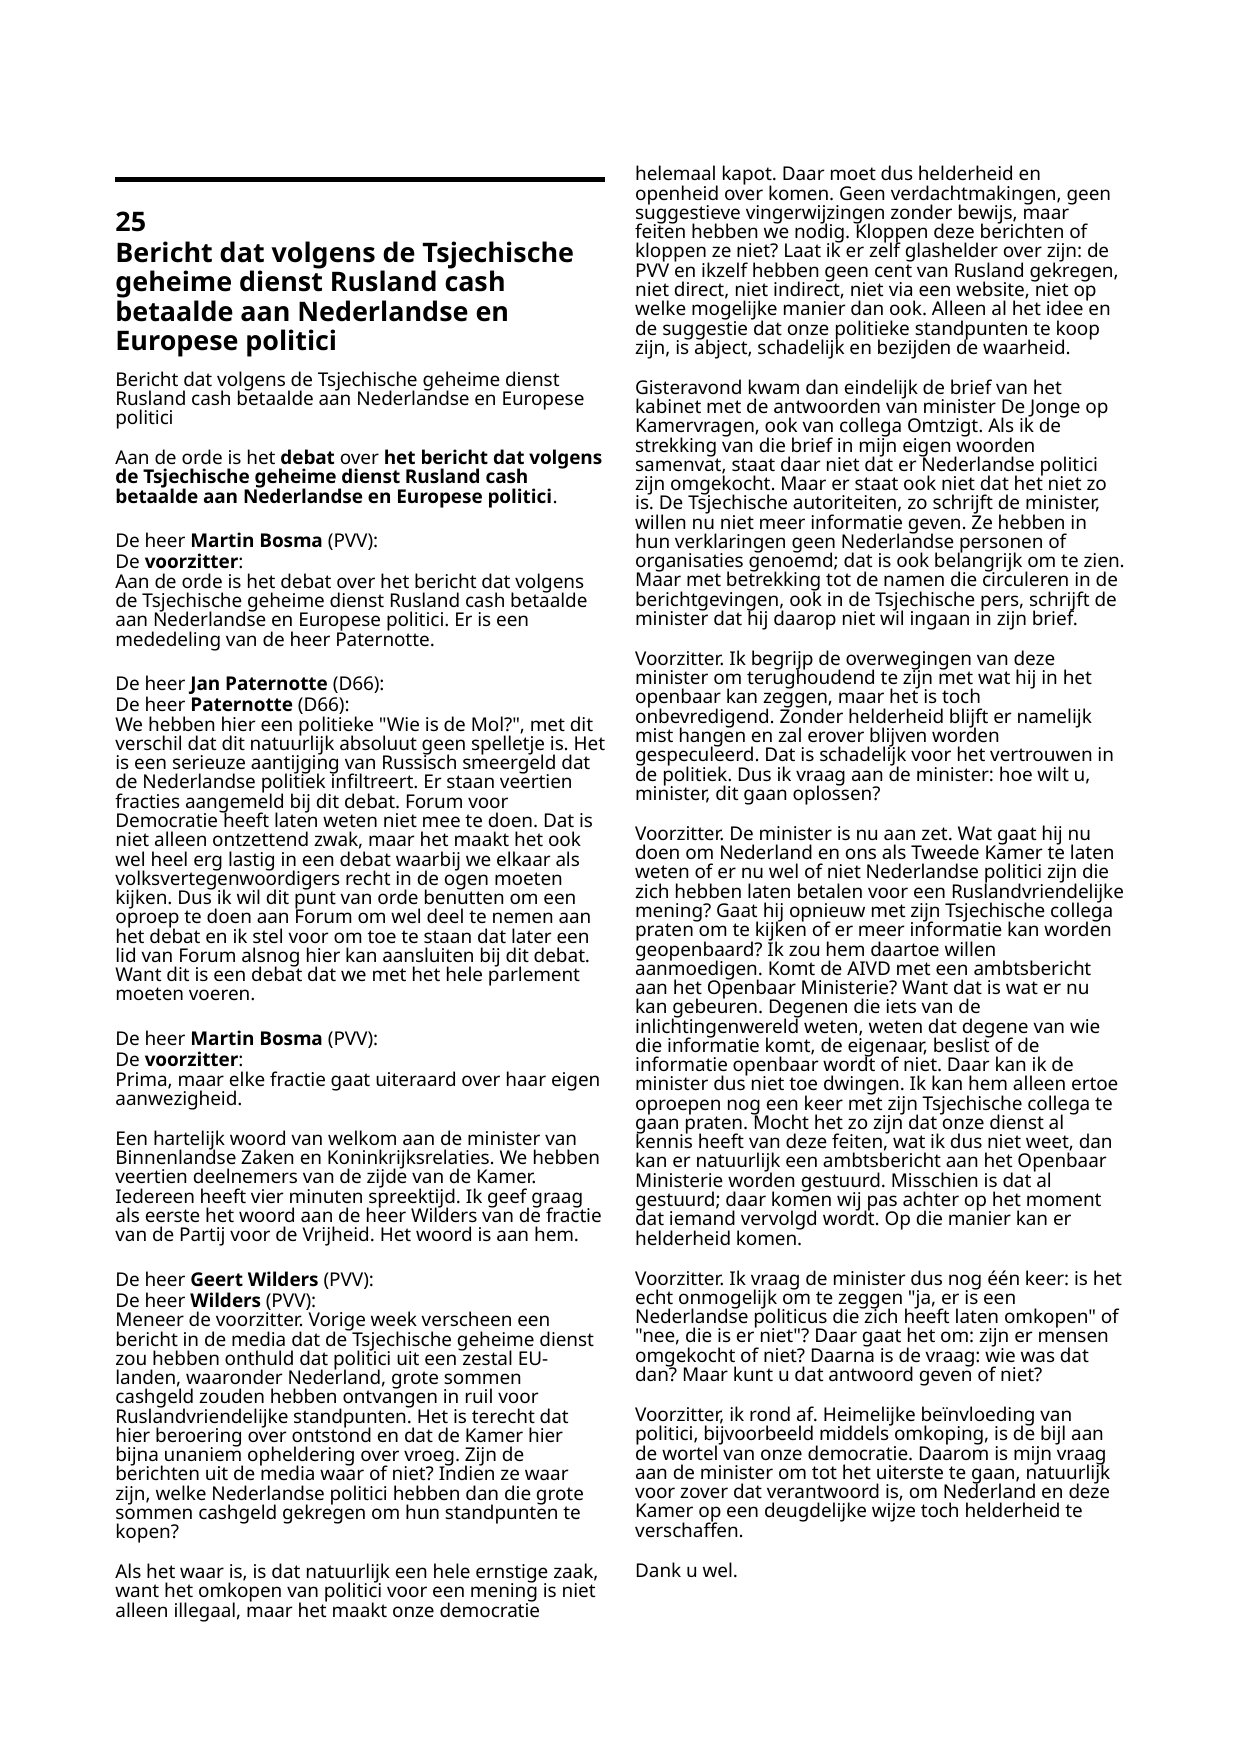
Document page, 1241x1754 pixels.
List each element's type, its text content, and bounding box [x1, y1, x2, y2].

text Een hartelijk woord van welkom aan de minister van Binnenlandse Zaken en Koninkrijksrelaties. We hebben veertien deelnemers van de zijde van de Kamer. Iedereen heeft vier minuten spreektijd. Ik geef graag als eerste het woord aan de heer Wilders van de fractie van de Partij voor de Vrijheid. Het woord is aan hem. [115, 1130, 605, 1245]
text We hebben hier een politieke "Wie is de Mol?", met dit verschil dat dit natuurlijk absoluut geen spelletje is. Het is een serieuze aantijging van Russisch smeergeld dat de Nederlandse politiek infiltreert. Er staan veertien fracties aangemeld bij dit debat. Forum voor Democratie heeft laten weten niet mee te doen. Dat is niet alleen ontzettend zwak, maar het maakt het ook wel heel erg lastig in een debat waarbij we elkaar als volksvertegenwoordigers recht in de ogen moeten kijken. Dus ik wil dit punt van orde benutten om een oproep te doen aan Forum om wel deel te nemen aan het debat en ik stel voor om toe te staan dat later een lid van Forum alsnog hier kan aansluiten bij dit debat. Want dit is een debat dat we met het hele parlement moeten voeren. [115, 716, 605, 1005]
text Aan de orde is het debat over het bericht dat volgens de Tsjechische geheime dienst Rusland cash betaalde aan Nederlandse en Europese politici. [115, 449, 605, 507]
text De heer Wilders (PVV): [115, 1292, 605, 1311]
text Prima, maar elke fractie gaat uiteraard over haar eigen aanwezigheid. [115, 1071, 605, 1109]
text Meneer de voorzitter. Vorige week verscheen een bericht in de media dat de Tsjechische geheime dienst zou hebben onthuld dat politici uit een zestal EU-landen, waaronder Nederland, grote sommen cashgeld zouden hebben ontvangen in ruil voor Ruslandvriendelijke standpunten. Het is terecht dat hier beroering over ontstond en dat de Kamer hier bijna unaniem opheldering over vroeg. Zijn de berichten uit de media waar of niet? Indien ze waar zijn, welke Nederlandse politici hebben dan die grote sommen cashgeld gekregen om hun standpunten te kopen? [115, 1311, 605, 1542]
text De voorzitter: [115, 1051, 605, 1071]
text Bericht dat volgens de Tsjechische geheime dienst Rusland cash betaalde aan Nederlandse en Europese politici [115, 239, 605, 371]
text De voorzitter: [115, 553, 605, 573]
text De heer Geert Wilders (PVV): [115, 1266, 605, 1292]
text Voorzitter. Ik vraag de minister dus nog één keer: is het echt onmogelijk om te zeggen "ja, er is een Nederlandse politicus die zich heeft laten omkopen" of "nee, die is er niet"? Daar gaat het om: zijn er mensen omgekocht of niet? Daarna is de vraag: wie was dat dan? Maar kunt u dat antwoord geven of niet? [635, 1269, 1125, 1385]
text Gisteravond kwam dan eindelijk de brief van het kabinet met de antwoorden van minister De Jonge op Kamervragen, ook van collega Omtzigt. Als ik de strekking van die brief in mijn eigen woorden samenvat, staat daar niet dat er Nederlandse politici zijn omgekocht. Maar er staat ook niet dat het niet zo is. De Tsjechische autoriteiten, zo schrijft de minister, willen nu niet meer informatie geven. Ze hebben in hun verklaringen geen Nederlandse personen of organisaties genoemd; dat is ook belangrijk om te zien. Maar met betrekking tot de namen die circuleren in de berichtgevingen, ook in de Tsjechische pers, schrijft de minister dat hij daarop niet wil ingaan in zijn brief. [635, 379, 1125, 629]
text De heer Martin Bosma (PVV): [115, 528, 605, 553]
text 25 [115, 203, 605, 239]
text Aan de orde is het debat over het bericht dat volgens de Tsjechische geheime dienst Rusland cash betaalde aan Nederlandse en Europese politici. Er is een mededeling van de heer Paternotte. [115, 573, 605, 650]
text Dank u wel. [635, 1562, 1125, 1581]
text De heer Paternotte (D66): [115, 696, 605, 716]
text De heer Martin Bosma (PVV): [115, 1026, 605, 1051]
text Als het waar is, is dat natuurlijk een hele ernstige zaak, want het omkopen van politici voor een mening is niet alleen illegaal, maar het maakt onze democratie [115, 1563, 605, 1621]
text Bericht dat volgens de Tsjechische geheime dienst Rusland cash betaalde aan Nederlandse en Europese politici [115, 371, 605, 428]
text Voorzitter. Ik begrijp de overwegingen van deze minister om terughoudend te zijn met wat hij in het openbaar kan zeggen, maar het is toch onbevredigend. Zonder helderheid blijft er namelijk mist hangen en zal erover blijven worden gespeculeerd. Dat is schadelijk voor het vertrouwen in de politiek. Dus ik vraag aan de minister: hoe wilt u, minister, dit gaan oplossen? [635, 650, 1125, 804]
text Voorzitter. De minister is nu aan zet. Wat gaat hij nu doen om Nederland en ons als Tweede Kamer te laten weten of er nu wel of niet Nederlandse politici zijn die zich hebben laten betalen voor een Ruslandvriendelijke mening? Gaat hij opnieuw met zijn Tsjechische collega praten om te kijken of er meer informatie kan worden geopenbaard? Ik zou hem daartoe willen aanmoedigen. Komt de AIVD met een ambtsbericht aan het Openbaar Ministerie? Want dat is wat er nu kan gebeuren. Degenen die iets van de inlichtingenwereld weten, weten dat degene van wie die informatie komt, de eigenaar, beslist of de informatie openbaar wordt of niet. Daar kan ik de minister dus niet toe dwingen. Ik kan hem alleen ertoe oproepen nog een keer met zijn Tsjechische collega te gaan praten. Mocht het zo zijn dat onze dienst al kennis heeft van deze feiten, wat ik dus niet weet, dan kan er natuurlijk een ambtsbericht aan het Openbaar Ministerie worden gestuurd. Misschien is dat al gestuurd; daar komen wij pas achter op het moment dat iemand vervolgd wordt. Op die manier kan er helderheid komen. [635, 825, 1125, 1249]
text De heer Jan Paternotte (D66): [115, 671, 605, 696]
text Voorzitter, ik rond af. Heimelijke beïnvloeding van politici, bijvoorbeeld middels omkoping, is de bijl aan de wortel van onze democratie. Daarom is mijn vraag aan de minister om tot het uiterste te gaan, natuurlijk voor zover dat verantwoord is, om Nederland en deze Kamer op een deugdelijke wijze toch helderheid te verschaffen. [635, 1406, 1125, 1541]
text helemaal kapot. Daar moet dus helderheid en openheid over komen. Geen verdachtmakingen, geen suggestieve vingerwijzingen zonder bewijs, maar feiten hebben we nodig. Kloppen deze berichten of kloppen ze niet? Laat ik er zelf glashelder over zijn: de PVV en ikzelf hebben geen cent van Rusland gekregen, niet direct, niet indirect, niet via een website, niet op welke mogelijke manier dan ook. Alleen al het idee en de suggestie dat onze politieke standpunten te koop zijn, is abject, schadelijk en bezijden de waarheid. [635, 165, 1125, 358]
